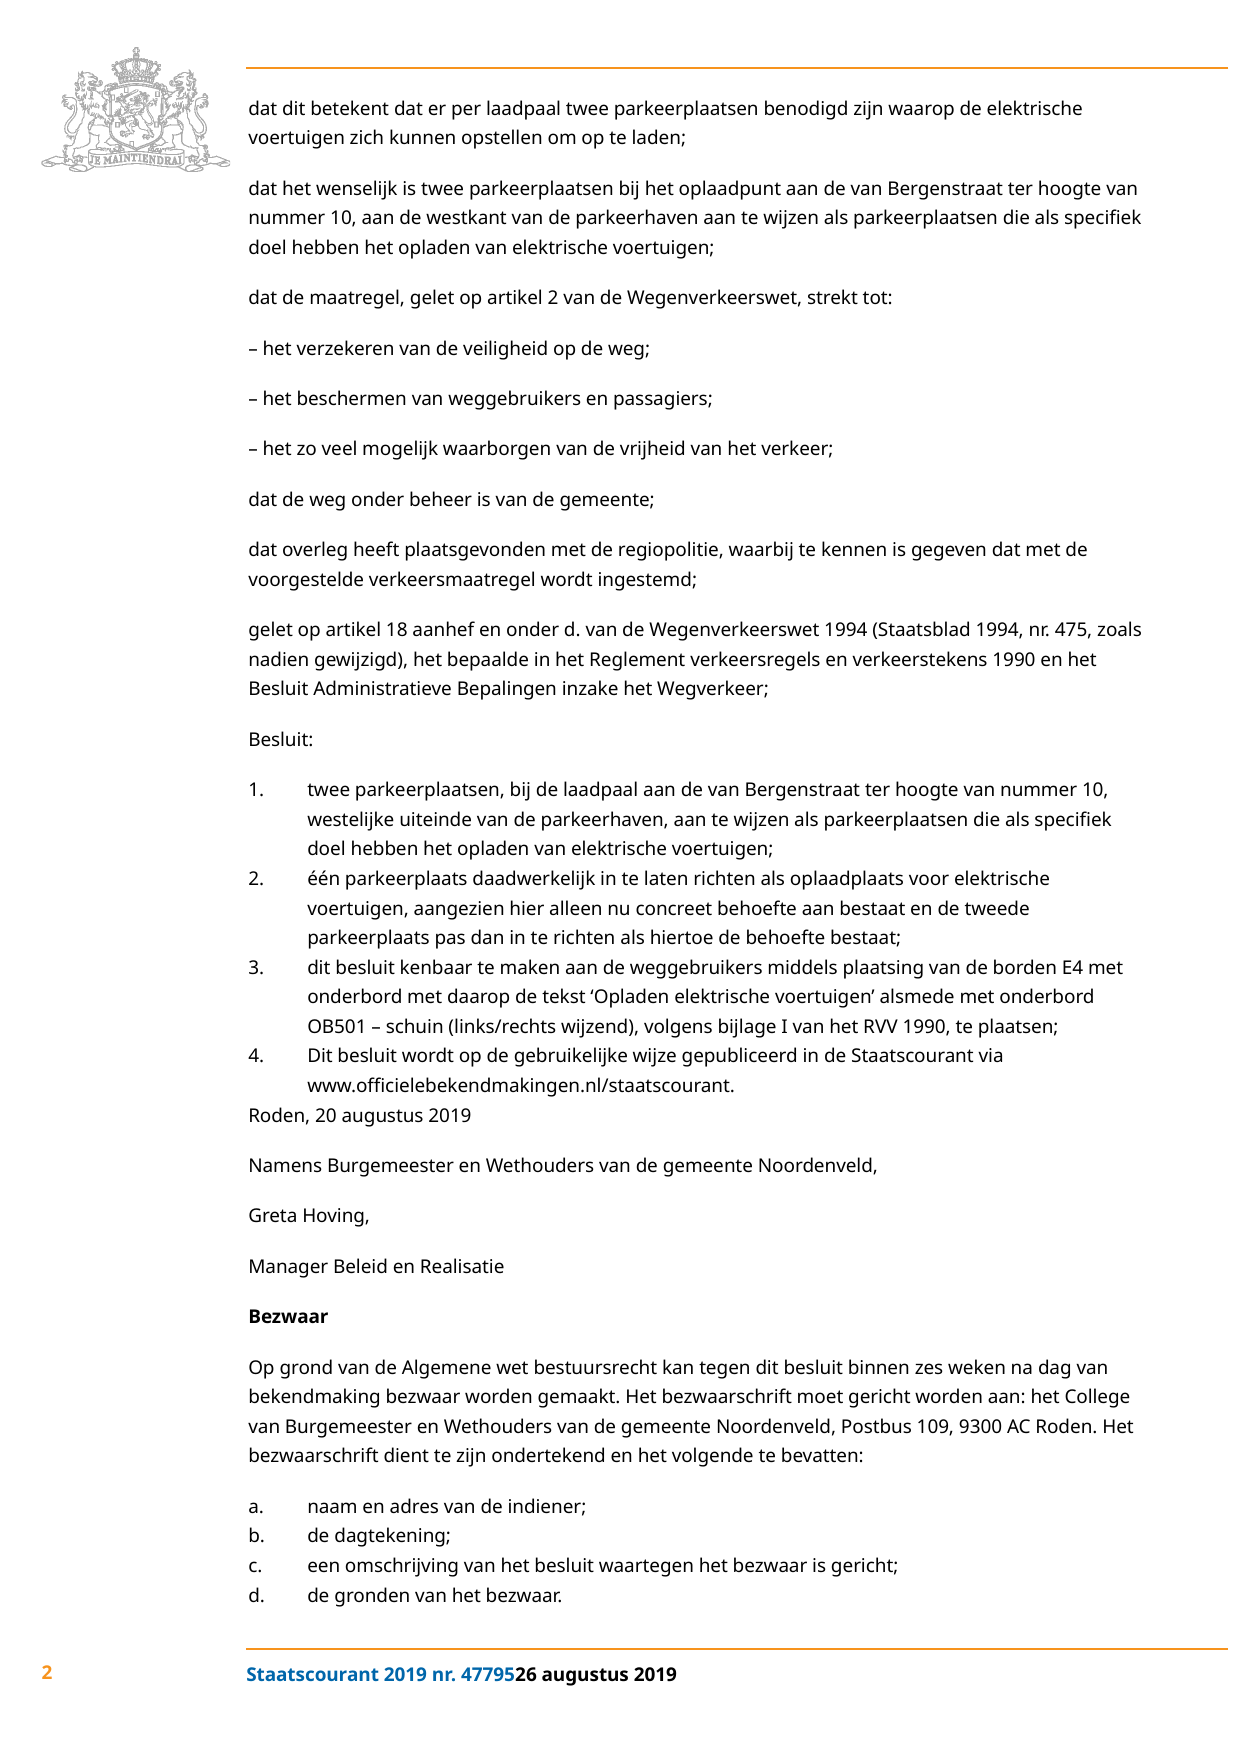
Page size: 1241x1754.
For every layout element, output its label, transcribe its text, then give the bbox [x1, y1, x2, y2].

text – het beschermen van weggebruikers en passagiers; [248, 385, 1152, 411]
list één parkeerplaats daadwerkelijk in te laten richten als oplaadplaats voor elektrische voertuigen, aangezien hier alleen nu concreet behoefte aan bestaat en de tweede parkeerplaats pas dan in te richten als hiertoe de behoefte bestaat; [248, 865, 1152, 950]
text Manager Beleid en Realisatie [248, 1253, 1152, 1279]
list dit besluit kenbaar te maken aan de weggebruikers middels plaatsing van de borden E4 met onderbord met daarop de tekst ‘Opladen elektrische voertuigen’ alsmede met onderbord OB501 – schuin (links/rechts wijzend), volgens bijlage I van het RVV 1990, te plaatsen; [248, 954, 1152, 1039]
text Roden, 20 augustus 2019 [248, 1102, 1152, 1128]
text Namens Burgemeester en Wethouders van de gemeente Noordenveld, [248, 1152, 1152, 1178]
text – het verzekeren van de veiligheid op de weg; [248, 335, 1152, 361]
text dat de weg onder beheer is van de gemeente; [248, 486, 1152, 512]
picture [41, 47, 231, 172]
list de gronden van het bezwaar. [248, 1582, 1152, 1608]
list de dagtekening; [248, 1523, 1152, 1548]
text – het zo veel mogelijk waarborgen van de vrijheid van het verkeer; [248, 436, 1152, 461]
text Bezwaar [248, 1303, 1152, 1329]
text Op grond van de Algemene wet bestuursrecht kan tegen dit besluit binnen zes weken na dag van bekendmaking bezwaar worden gemaakt. Het bezwaarschrift moet gericht worden aan: het College van Burgemeester en Wethouders van de gemeente Noordenveld, Postbus 109, 9300 AC Roden. Het bezwaarschrift dient te zijn ondertekend en het volgende te bevatten: [248, 1354, 1152, 1468]
list twee parkeerplaatsen, bij de laadpaal aan de van Bergenstraat ter hoogte van nummer 10, westelijke uiteinde van de parkeerhaven, aan te wijzen als parkeerplaatsen die als specifiek doel hebben het opladen van elektrische voertuigen; [248, 776, 1152, 861]
text dat het wenselijk is twee parkeerplaatsen bij het oplaadpunt aan de van Bergenstraat ter hoogte van nummer 10, aan de westkant van de parkeerhaven aan te wijzen als parkeerplaatsen die als specifiek doel hebben het opladen van elektrische voertuigen; [248, 175, 1152, 260]
text gelet op artikel 18 aanhef en onder d. van de Wegenverkeerswet 1994 (Staatsblad 1994, nr. 475, zoals nadien gewijzigd), het bepaalde in het Reglement verkeersregels en verkeerstekens 1990 en het Besluit Administratieve Bepalingen inzake het Wegverkeer; [248, 616, 1152, 701]
text Besluit: [248, 726, 1152, 752]
text dat dit betekent dat er per laadpaal twee parkeerplaatsen benodigd zijn waarop de elektrische voertuigen zich kunnen opstellen om op te laden; [248, 95, 1152, 150]
text Greta Hoving, [248, 1203, 1152, 1228]
text dat overleg heeft plaatsgevonden met de regiopolitie, waarbij te kennen is gegeven dat met de voorgestelde verkeersmaatregel wordt ingestemd; [248, 536, 1152, 592]
text dat de maatregel, gelet op artikel 2 van de Wegenverkeerswet, strekt tot: [248, 284, 1152, 310]
list naam en adres van de indiener; [248, 1493, 1152, 1519]
list Dit besluit wordt op de gebruikelijke wijze gepubliceerd in de Staatscourant via www.officielebekendmakingen.nl/staatscourant. [248, 1043, 1152, 1098]
list een omschrijving van het besluit waartegen het bezwaar is gericht; [248, 1552, 1152, 1578]
